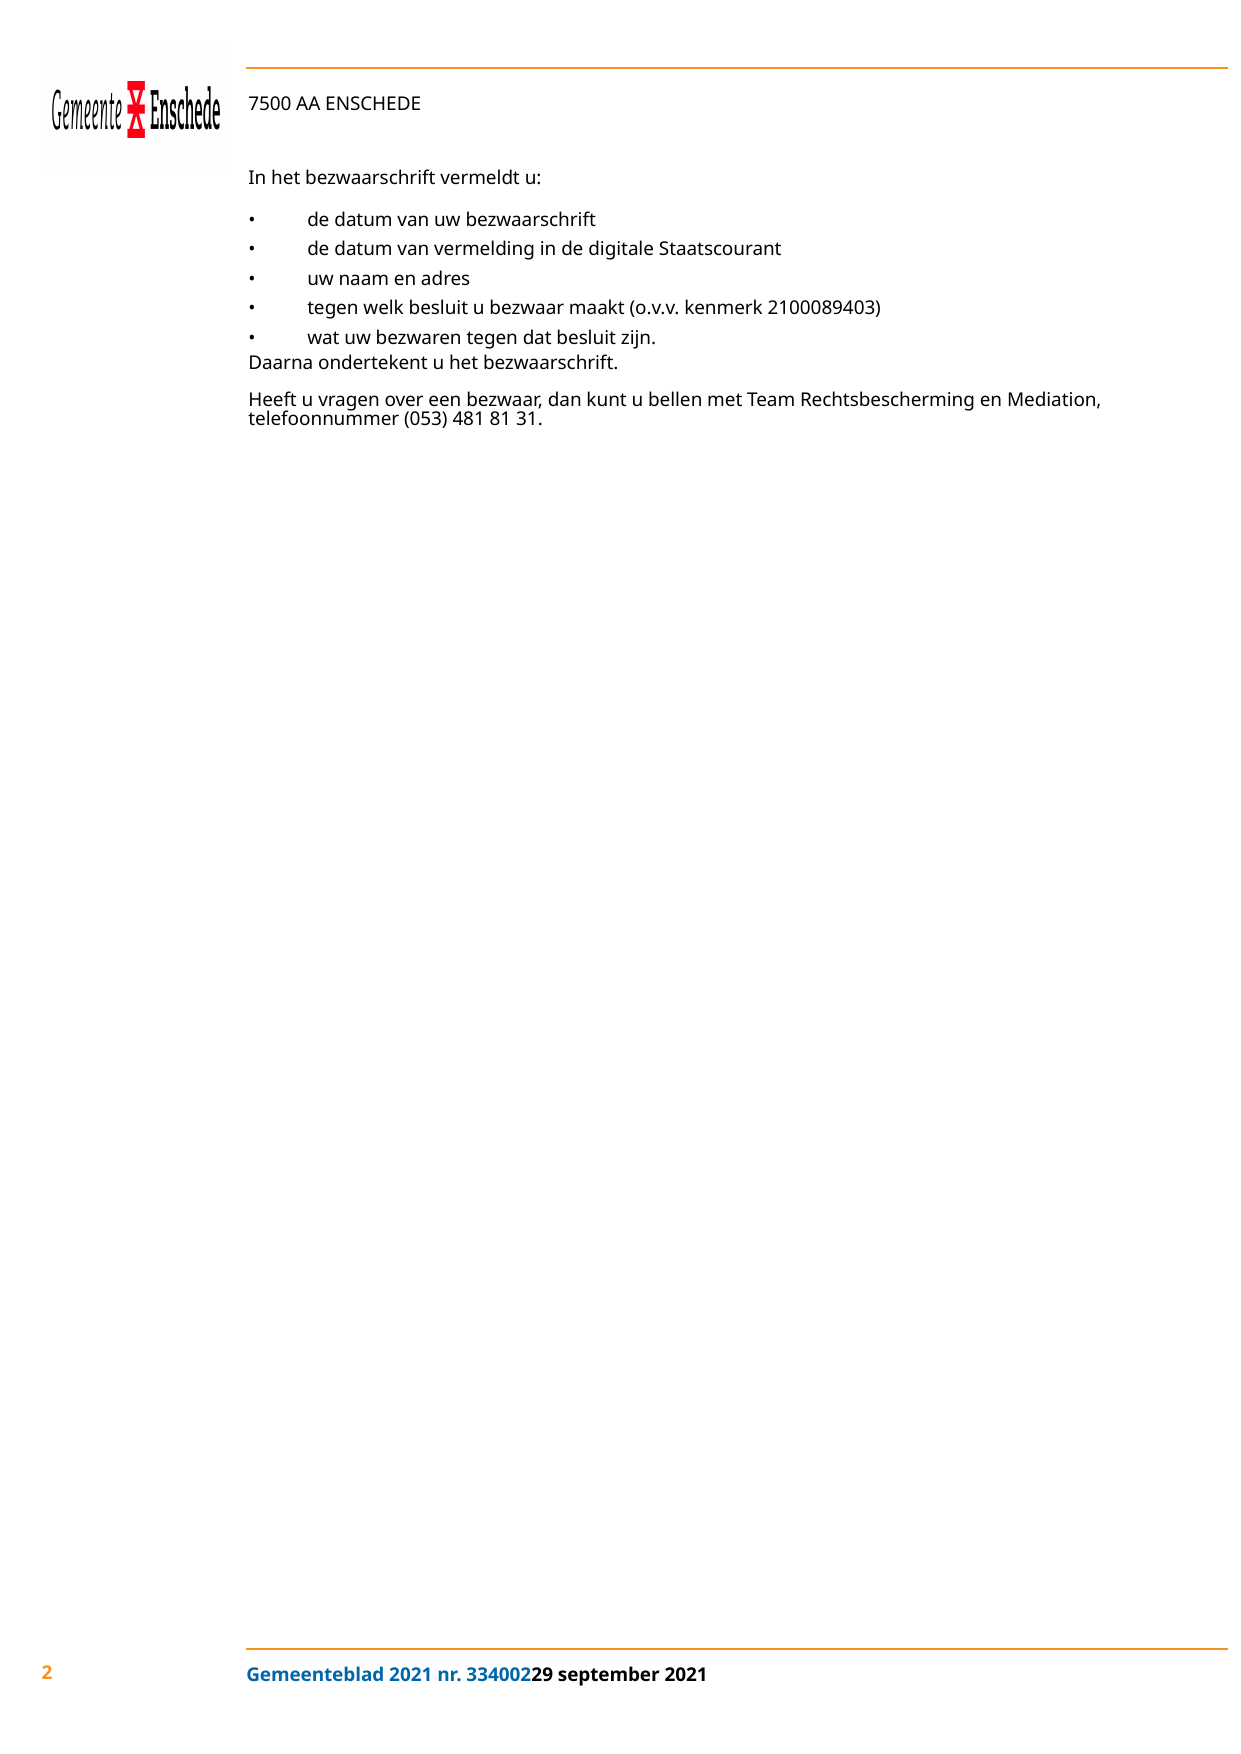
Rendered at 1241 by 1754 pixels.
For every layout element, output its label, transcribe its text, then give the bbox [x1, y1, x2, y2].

list wat uw bezwaren tegen dat besluit zijn. [248, 324, 1152, 350]
picture [41, 47, 231, 172]
list tegen welk besluit u bezwaar maakt (o.v.v. kenmerk 2100089403) [248, 294, 1152, 320]
text Daarna ondertekent u het bezwaarschrift. [248, 354, 1152, 373]
text In het bezwaarschrift vermeldt u: [248, 169, 1152, 188]
list de datum van vermelding in de digitale Staatscourant [248, 235, 1152, 261]
text 7500 AA ENSCHEDE [248, 95, 1152, 114]
list de datum van uw bezwaarschrift [248, 206, 1152, 231]
list uw naam en adres [248, 265, 1152, 291]
text Heeft u vragen over een bezwaar, dan kunt u bellen met Team Rechtsbescherming en Mediation, telefoonnummer (053) 481 81 31. [248, 391, 1152, 429]
